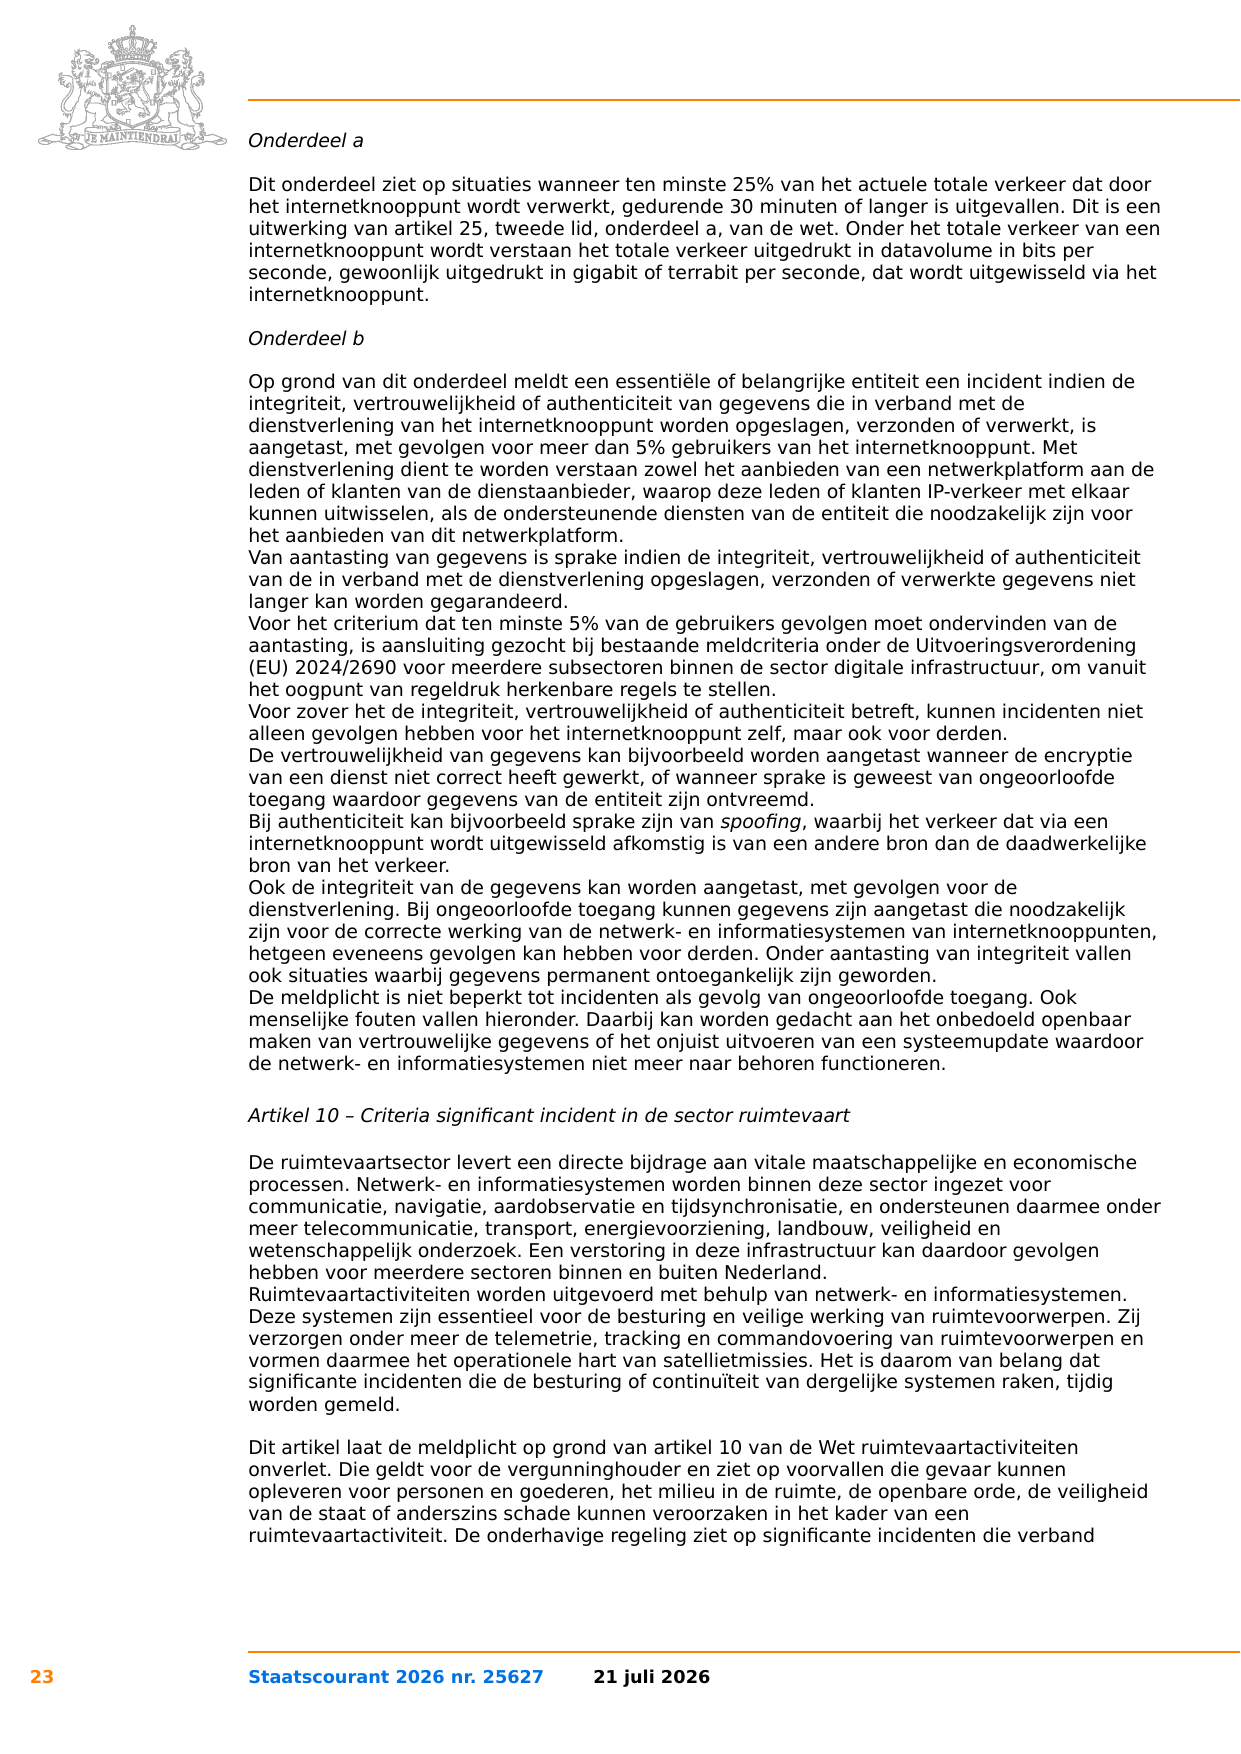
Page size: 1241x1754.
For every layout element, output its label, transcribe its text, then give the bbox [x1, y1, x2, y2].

text Bij authenticiteit kan bijvoorbeeld sprake zijn van spoofing, waarbij het verkeer dat via een internetknooppunt wordt uitgewisseld afkomstig is van een andere bron dan de daadwerkelijke bron van het verkeer. [248, 811, 1163, 877]
text Voor het criterium dat ten minste 5% van de gebruikers gevolgen moet ondervinden van de aantasting, is aansluiting gezocht bij bestaande meldcriteria onder de Uitvoeringsverordening (EU) 2024/2690 voor meerdere subsectoren binnen de sector digitale infrastructuur, om vanuit het oogpunt van regeldruk herkenbare regels te stellen. [248, 613, 1163, 701]
text De ruimtevaartsector levert een directe bijdrage aan vitale maatschappelijke en economische processen. Netwerk- en informatiesystemen worden binnen deze sector ingezet voor communicatie, navigatie, aardobservatie en tijdsynchronisatie, en ondersteunen daarmee onder meer telecommunicatie, transport, energievoorziening, landbouw, veiligheid en wetenschappelijk onderzoek. Een verstoring in deze infrastructuur kan daardoor gevolgen hebben voor meerdere sectoren binnen en buiten Nederland. [248, 1152, 1163, 1283]
text De meldplicht is niet beperkt tot incidenten als gevolg van ongeoorloofde toegang. Ook menselijke fouten vallen hieronder. Daarbij kan worden gedacht aan het onbedoeld openbaar maken van vertrouwelijke gegevens of het onjuist uitvoeren van een systeemupdate waardoor de netwerk- en informatiesystemen niet meer naar behoren functioneren. [248, 987, 1163, 1075]
text Van aantasting van gegevens is sprake indien de integriteit, vertrouwelijkheid of authenticiteit van de in verband met de dienstverlening opgeslagen, verzonden of verwerkte gegevens niet langer kan worden gegarandeerd. [248, 547, 1163, 613]
text Ruimtevaartactiviteiten worden uitgevoerd met behulp van netwerk- en informatiesystemen. Deze systemen zijn essentieel voor de besturing en veilige werking van ruimtevoorwerpen. Zij verzorgen onder meer de telemetrie, tracking en commandovoering van ruimtevoorwerpen en vormen daarmee het operationele hart van satellietmissies. Het is daarom van belang dat significante incidenten die de besturing of continuïteit van dergelijke systemen raken, tijdig worden gemeld. [248, 1283, 1163, 1415]
subtitle Onderdeel b [248, 327, 1163, 349]
text Op grond van dit onderdeel meldt een essentiële of belangrijke entiteit een incident indien de integriteit, vertrouwelijkheid of authenticiteit van gegevens die in verband met de dienstverlening van het internetknooppunt worden opgeslagen, verzonden of verwerkt, is aangetast, met gevolgen voor meer dan 5% gebruikers van het internetknooppunt. Met dienstverlening dient te worden verstaan zowel het aanbieden van een netwerkplatform aan de leden of klanten van de dienstaanbieder, waarop deze leden of klanten IP-verkeer met elkaar kunnen uitwisselen, als de ondersteunende diensten van de entiteit die noodzakelijk zijn voor het aanbieden van dit netwerkplatform. [248, 371, 1163, 547]
text Ook de integriteit van de gegevens kan worden aangetast, met gevolgen voor de dienstverlening. Bij ongeoorloofde toegang kunnen gegevens zijn aangetast die noodzakelijk zijn voor de correcte werking van de netwerk- en informatiesystemen van internetknooppunten, hetgeen eveneens gevolgen kan hebben voor derden. Onder aantasting van integriteit vallen ook situaties waarbij gegevens permanent ontoegankelijk zijn geworden. [248, 877, 1163, 987]
picture [38, 25, 227, 150]
subtitle Onderdeel a [248, 130, 1163, 152]
text De vertrouwelijkheid van gegevens kan bijvoorbeeld worden aangetast wanneer de encryptie van een dienst niet correct heeft gewerkt, of wanneer sprake is geweest van ongeoorloofde toegang waardoor gegevens van de entiteit zijn ontvreemd. [248, 745, 1163, 811]
subtitle Artikel 10 – Criteria significant incident in de sector ruimtevaart [248, 1105, 1163, 1127]
text Voor zover het de integriteit, vertrouwelijkheid of authenticiteit betreft, kunnen incidenten niet alleen gevolgen hebben voor het internetknooppunt zelf, maar ook voor derden. [248, 701, 1163, 745]
text Dit onderdeel ziet op situaties wanneer ten minste 25% van het actuele totale verkeer dat door het internetknooppunt wordt verwerkt, gedurende 30 minuten of langer is uitgevallen. Dit is een uitwerking van artikel 25, tweede lid, onderdeel a, van de wet. Onder het totale verkeer van een internetknooppunt wordt verstaan het totale verkeer uitgedrukt in datavolume in bits per seconde, gewoonlijk uitgedrukt in gigabit of terrabit per seconde, dat wordt uitgewisseld via het internetknooppunt. [248, 174, 1163, 306]
text Dit artikel laat de meldplicht op grond van artikel 10 van de Wet ruimtevaartactiviteiten onverlet. Die geldt voor de vergunninghouder en ziet op voorvallen die gevaar kunnen opleveren voor personen en goederen, het milieu in de ruimte, de openbare orde, de veiligheid van de staat of anderszins schade kunnen veroorzaken in het kader van een ruimtevaartactiviteit. De onderhavige regeling ziet op significante incidenten die verband [248, 1437, 1163, 1547]
